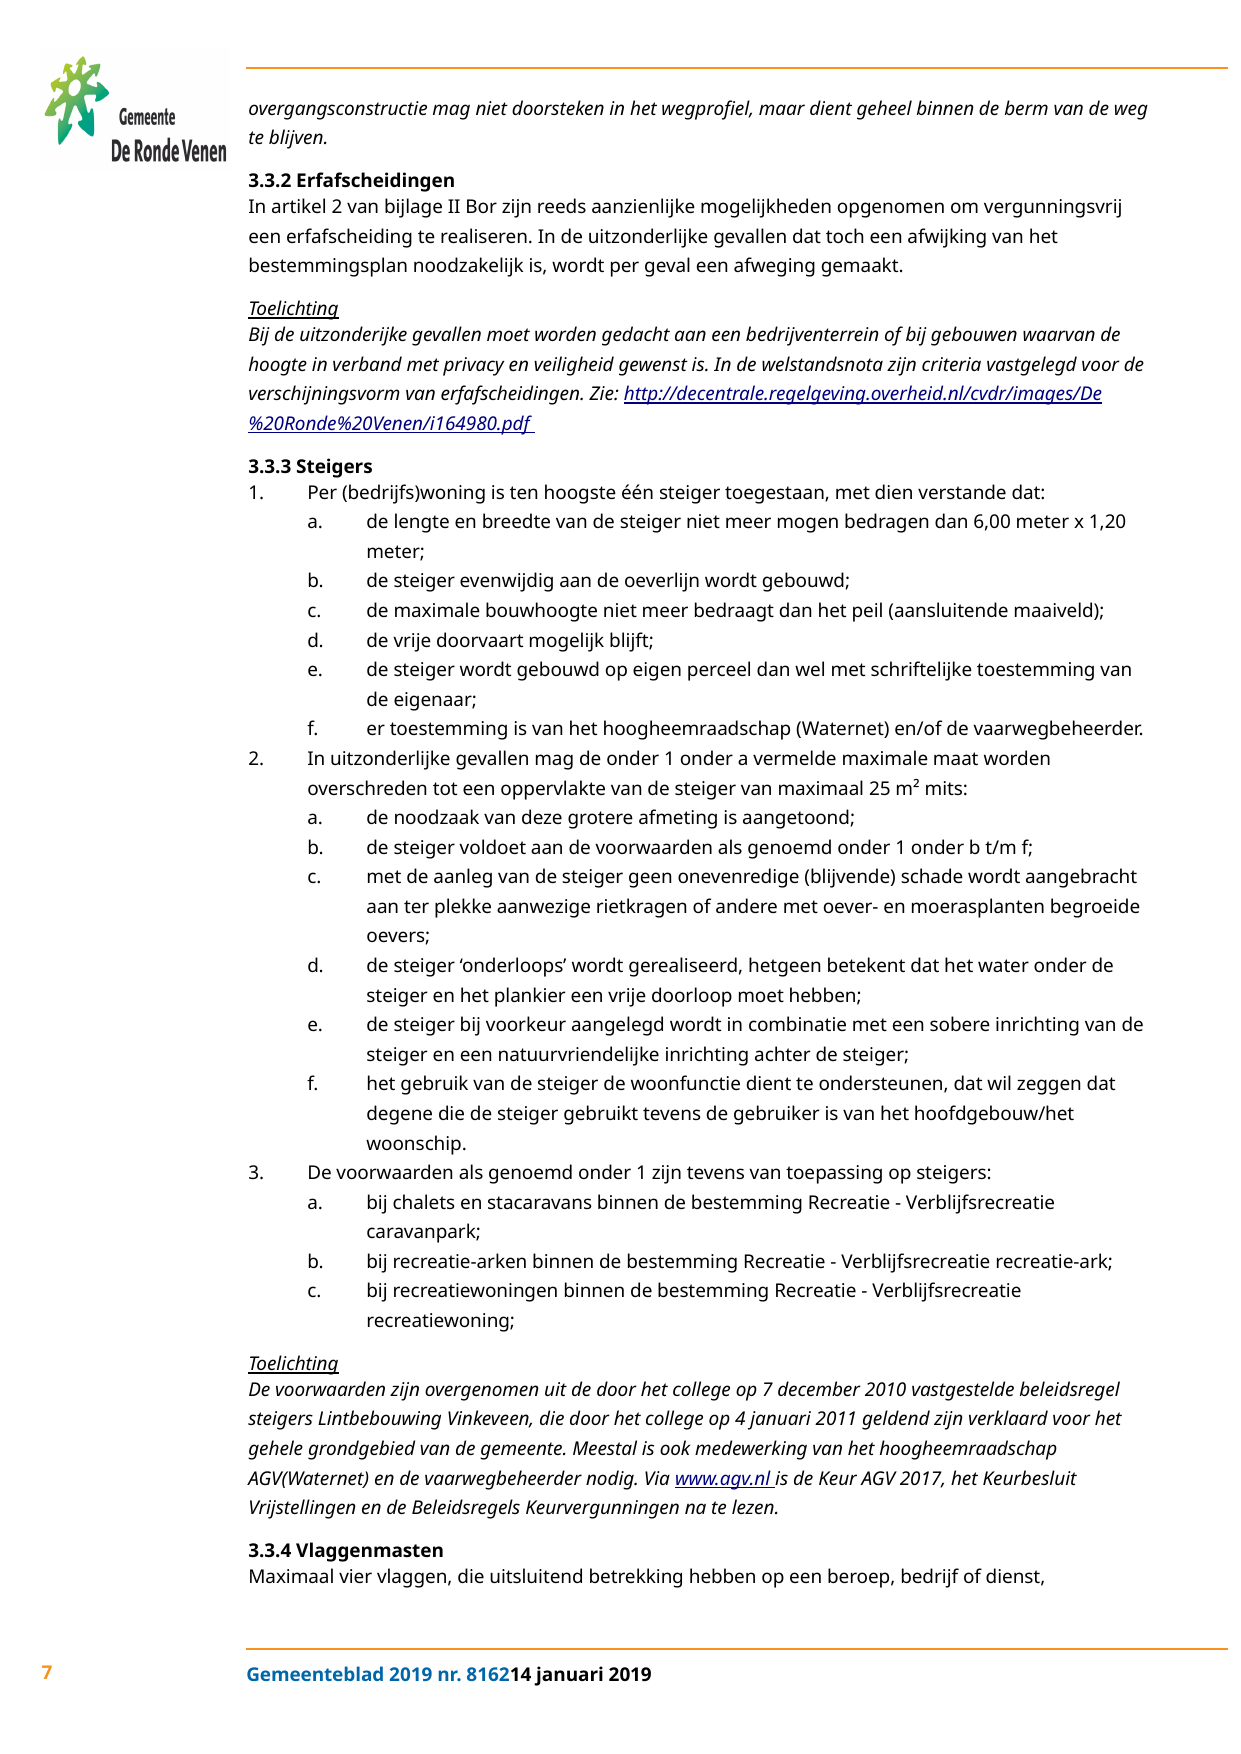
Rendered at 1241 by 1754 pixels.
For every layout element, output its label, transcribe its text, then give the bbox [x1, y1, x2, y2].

text 3.3.3 Steigers [248, 453, 1152, 479]
text Maximaal vier vlaggen, die uitsluitend betrekking hebben op een beroep, bedrijf of dienst, [248, 1563, 1152, 1589]
list het gebruik van de steiger de woonfunctie dient te ondersteunen, dat wil zeggen dat degene die de steiger gebruikt tevens de gebruiker is van het hoofdgebouw/het woonschip. [307, 1071, 1152, 1155]
list de maximale bouwhoogte niet meer bedraagt dan het peil (aansluitende maaiveld); [307, 597, 1152, 623]
list De voorwaarden als genoemd onder 1 zijn tevens van toepassing op steigers: [248, 1159, 1152, 1185]
text In artikel 2 van bijlage II Bor zijn reeds aanzienlijke mogelijkheden opgenomen om vergunningsvrij een erfafscheiding te realiseren. In de uitzonderlijke gevallen dat toch een afwijking van het bestemmingsplan noodzakelijk is, wordt per geval een afweging gemaakt. [248, 193, 1152, 278]
list Per (bedrijfs)woning is ten hoogste één steiger toegestaan, met dien verstande dat: [248, 479, 1152, 504]
list er toestemming is van het hoogheemraadschap (Waternet) en/of de vaarwegbeheerder. [307, 716, 1152, 741]
list bij recreatie-arken binnen de bestemming Recreatie - Verblijfsrecreatie recreatie-ark; [307, 1248, 1152, 1274]
list de vrije doorvaart mogelijk blijft; [307, 627, 1152, 652]
list bij recreatiewoningen binnen de bestemming Recreatie - Verblijfsrecreatie recreatiewoning; [307, 1278, 1152, 1333]
list de noodzaak van deze grotere afmeting is aangetoond; [307, 804, 1152, 830]
list de steiger bij voorkeur aangelegd wordt in combinatie met een sobere inrichting van de steiger en een natuurvriendelijke inrichting achter de steiger; [307, 1011, 1152, 1067]
list de steiger ‘onderloops’ wordt gerealiseerd, hetgeen betekent dat het water onder de steiger en het plankier een vrije doorloop moet hebben; [307, 952, 1152, 1007]
list In uitzonderlijke gevallen mag de onder 1 onder a vermelde maximale maat worden overschreden tot een oppervlakte van de steiger van maximaal 25 m² mits: [248, 745, 1152, 800]
list met de aanleg van de steiger geen onevenredige (blijvende) schade wordt aangebracht aan ter plekke aanwezige rietkragen of andere met oever- en moerasplanten begroeide oevers; [307, 863, 1152, 948]
list bij chalets en stacaravans binnen de bestemming Recreatie - Verblijfsrecreatie caravanpark; [307, 1189, 1152, 1244]
text 3.3.2 Erfafscheidingen [248, 167, 1152, 193]
list de steiger voldoet aan de voorwaarden als genoemd onder 1 onder b t/m f; [307, 834, 1152, 859]
text Toelichting [248, 296, 1152, 321]
text 3.3.4 Vlaggenmasten [248, 1537, 1152, 1563]
text De voorwaarden zijn overgenomen uit de door het college op 7 december 2010 vastgestelde beleidsregel steigers Lintbebouwing Vinkeveen, die door het college op 4 januari 2011 geldend zijn verklaard voor het gehele grondgebied van de gemeente. Meestal is ook medewerking van het hoogheemraadschap AGV(Waternet) en de vaarwegbeheerder nodig. Via www.agv.nl is de Keur AGV 2017, het Keurbesluit Vrijstellingen en de Beleidsregels Keurvergunningen na te lezen. [248, 1376, 1152, 1520]
list de steiger evenwijdig aan de oeverlijn wordt gebouwd; [307, 568, 1152, 593]
list de lengte en breedte van de steiger niet meer mogen bedragen dan 6,00 meter x 1,20 meter; [307, 508, 1152, 564]
text Bij de uitzonderijke gevallen moet worden gedacht aan een bedrijventerrein of bij gebouwen waarvan de hoogte in verband met privacy en veiligheid gewenst is. In de welstandsnota zijn criteria vastgelegd voor de verschijningsvorm van erfafscheidingen. Zie: http://decentrale.regelgeving.overheid.nl/cvdr/images/De%20Ronde%20Venen/i164980.pdf [248, 321, 1152, 436]
list de steiger wordt gebouwd op eigen perceel dan wel met schriftelijke toestemming van de eigenaar; [307, 656, 1152, 712]
text overgangsconstructie mag niet doorsteken in het wegprofiel, maar dient geheel binnen de berm van de weg te blijven. [248, 95, 1152, 150]
text Toelichting [248, 1350, 1152, 1376]
picture [41, 47, 231, 172]
